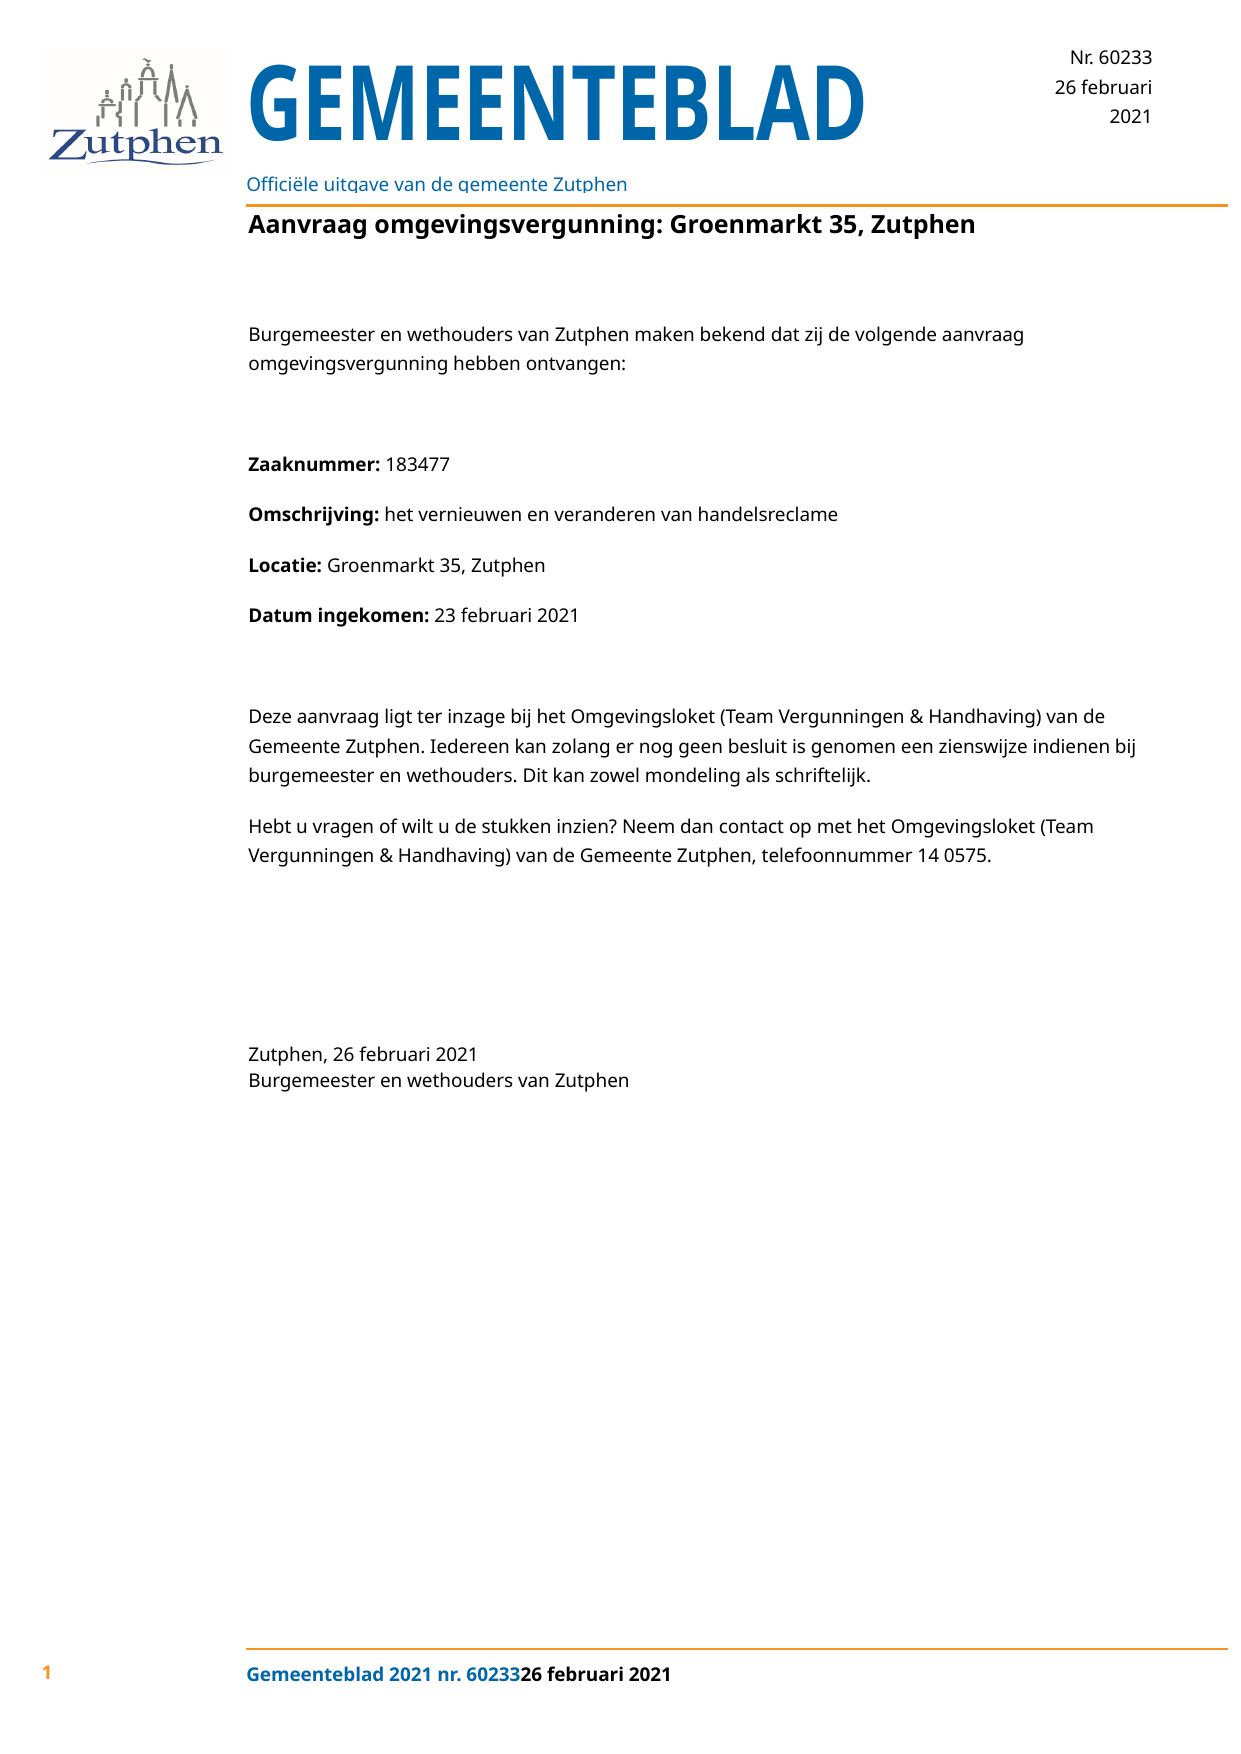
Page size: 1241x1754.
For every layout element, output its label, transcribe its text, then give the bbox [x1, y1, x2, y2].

text Burgemeester en wethouders van Zutphen maken bekend dat zij de volgende aanvraag omgevingsvergunning hebben ontvangen: [248, 321, 1152, 376]
text Deze aanvraag ligt ter inzage bij het Omgevingsloket (Team Vergunningen & Handhaving) van de Gemeente Zutphen. Iedereen kan zolang er nog geen besluit is genomen een zienswijze indienen bij burgemeester en wethouders. Dit kan zowel mondeling als schriftelijk. [248, 703, 1152, 788]
text Hebt u vragen of wilt u de stukken inzien? Neem dan contact op met het Omgevingsloket (Team Vergunningen & Handhaving) van de Gemeente Zutphen, telefoonnummer 14 0575. [248, 813, 1152, 868]
picture [41, 47, 231, 172]
text Zutphen, 26 februari 2021 [248, 1041, 1152, 1067]
text Aanvraag omgevingsvergunning: Groenmarkt 35, Zutphen [248, 207, 1152, 241]
text Locatie: Groenmarkt 35, Zutphen [248, 552, 1152, 578]
text Zaaknummer: 183477 [248, 451, 1152, 477]
text Burgemeester en wethouders van Zutphen [248, 1067, 1152, 1093]
text Omschrijving: het vernieuwen en veranderen van handelsreclame [248, 502, 1152, 527]
text Datum ingekomen: 23 februari 2021 [248, 602, 1152, 628]
